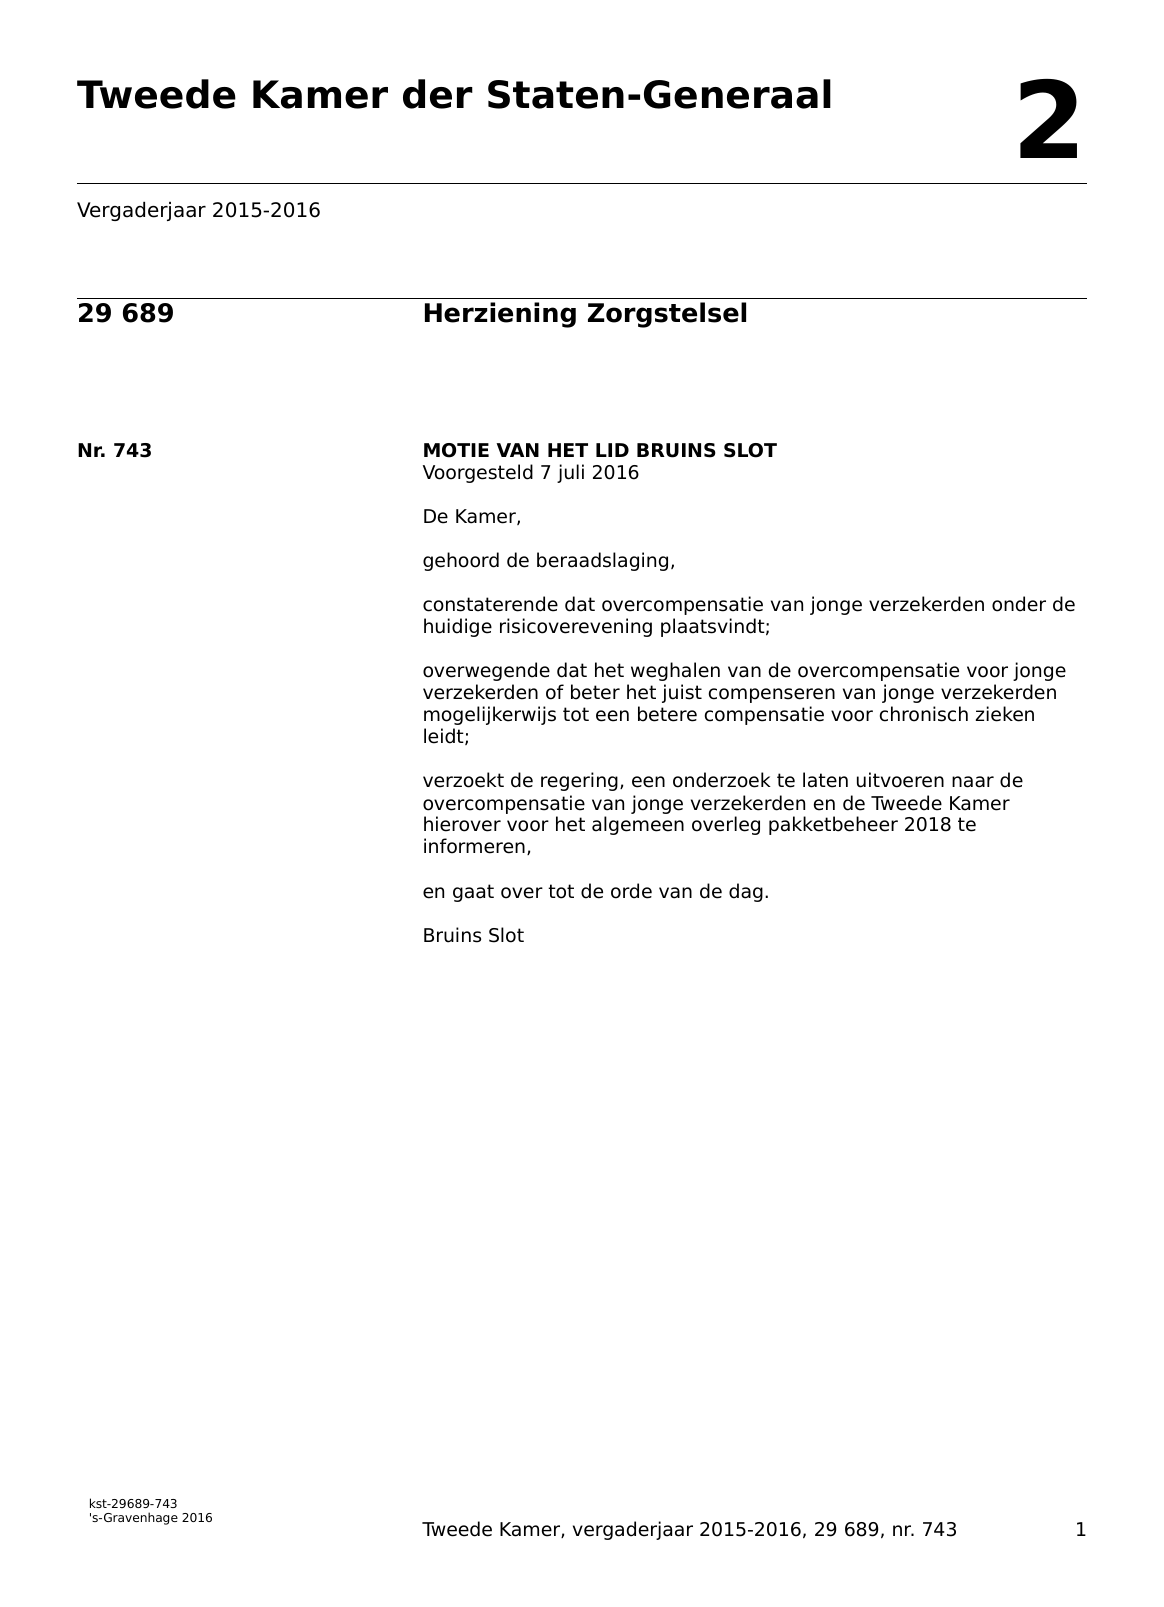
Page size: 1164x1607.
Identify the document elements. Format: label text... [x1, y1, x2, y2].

text 's-Gravenhage 2016 [88, 1511, 323, 1525]
table_cell Vergaderjaar 2015-2016 [77, 184, 1087, 298]
subtitle 29 689 Herziening Zorgstelsel [77, 299, 1087, 329]
text Bruins Slot [422, 925, 1087, 947]
table_header Tweede Kamer der Staten-Generaal [77, 59, 886, 183]
text constaterende dat overcompensatie van jonge verzekerden onder de huidige risicoverevening plaatsvindt; [422, 594, 1087, 638]
text overwegende dat het weghalen van de overcompensatie voor jonge verzekerden of beter het juist compenseren van jonge verzekerden mogelijkerwijs tot een betere compensatie voor chronisch zieken leidt; [422, 660, 1087, 748]
table_header 2 [886, 59, 1087, 183]
text gehoord de beraadslaging, [422, 550, 1087, 572]
text kst-29689-743 [88, 1497, 323, 1511]
subtitle Nr. 743 MOTIE VAN HET LID BRUINS SLOT [77, 440, 1087, 462]
text verzoekt de regering, een onderzoek te laten uitvoeren naar de overcompensatie van jonge verzekerden en de Tweede Kamer hierover voor het algemeen overleg pakketbeheer 2018 te informeren, [422, 770, 1087, 858]
text Voorgesteld 7 juli 2016 [422, 462, 1087, 484]
text en gaat over tot de orde van de dag. [422, 881, 1087, 902]
text De Kamer, [422, 506, 1087, 528]
